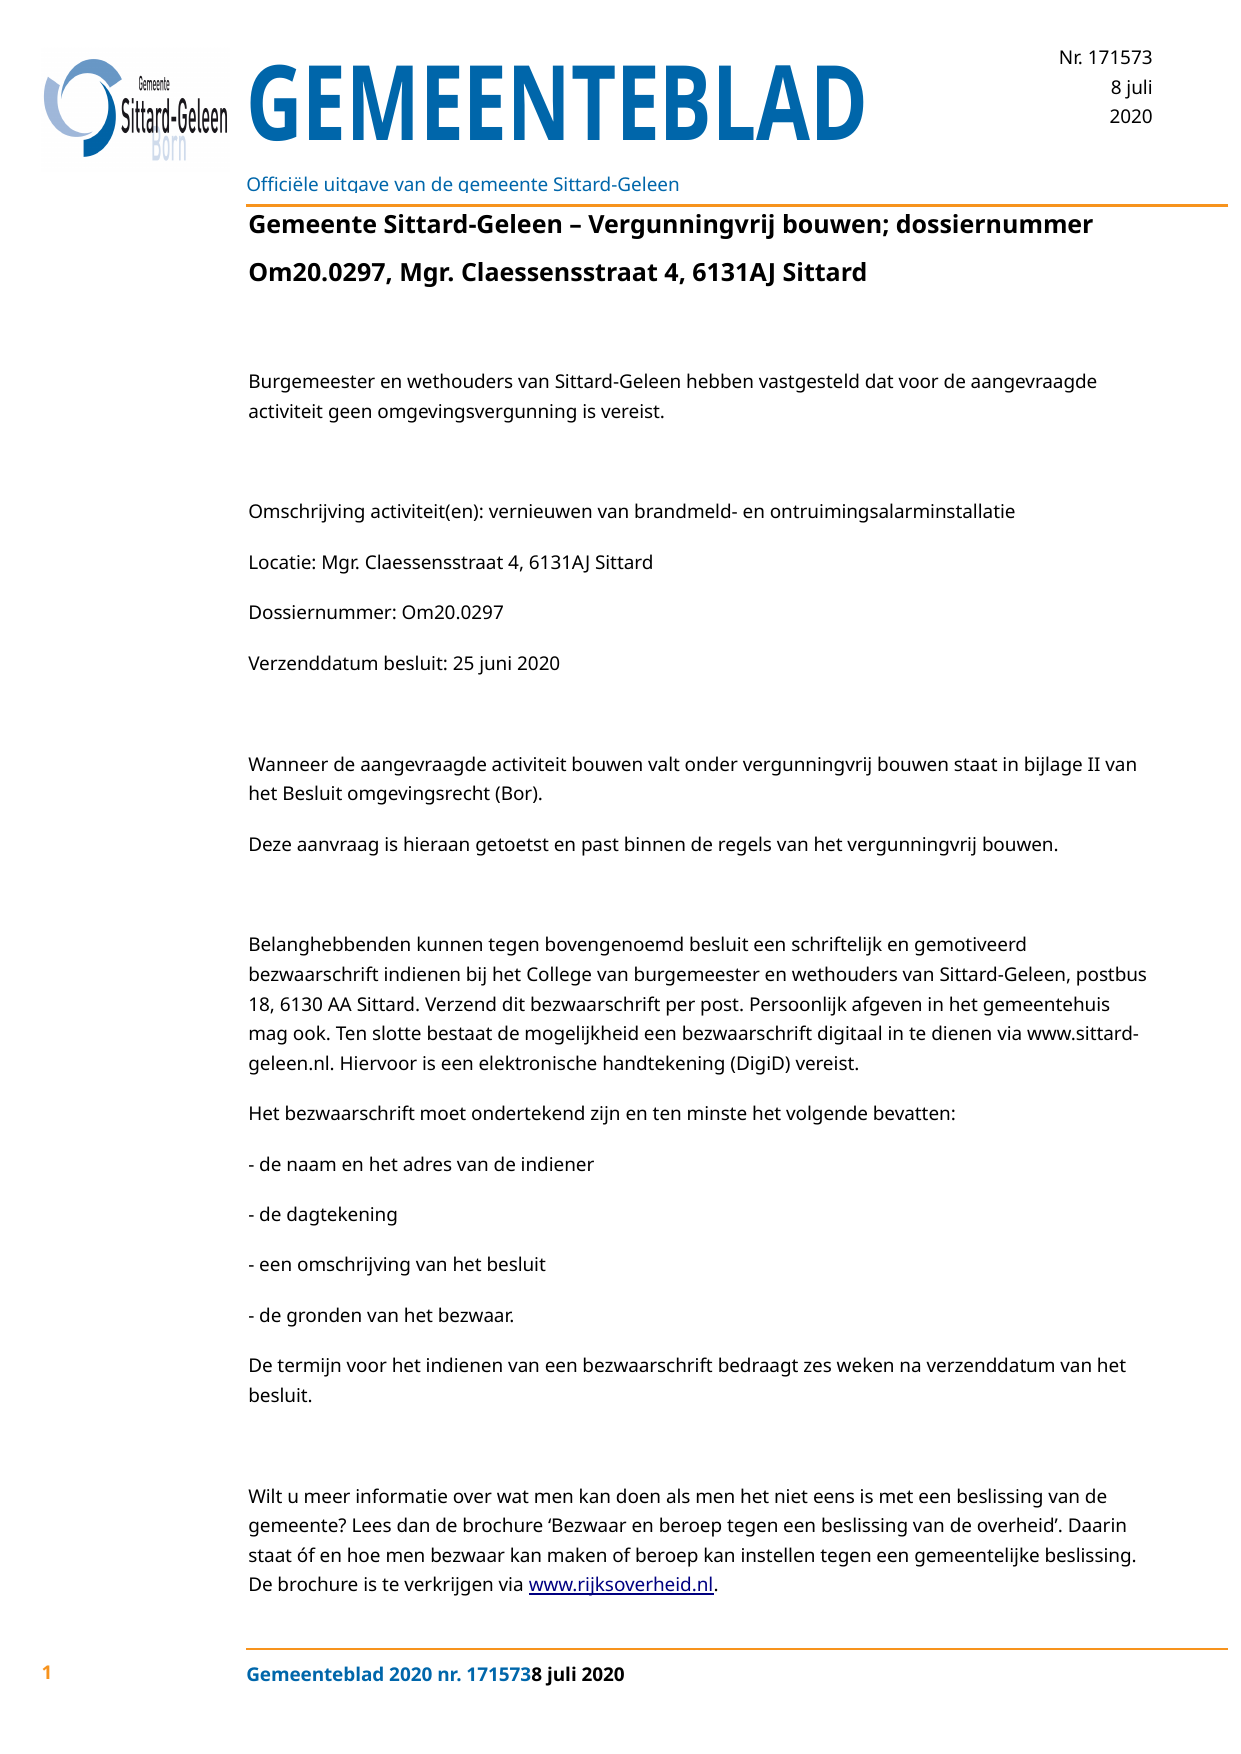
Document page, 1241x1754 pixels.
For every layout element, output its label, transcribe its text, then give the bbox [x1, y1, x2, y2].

picture [41, 47, 231, 172]
text Dossiernummer: Om20.0297 [248, 599, 1152, 625]
text Gemeente Sittard-Geleen – Vergunningvrij bouwen; dossiernummer Om20.0297, Mgr. Claessensstraat 4, 6131AJ Sittard [248, 207, 1152, 288]
text Wilt u meer informatie over wat men kan doen als men het niet eens is met een beslissing van de gemeente? Lees dan de brochure ‘Bezwaar en beroep tegen een beslissing van de overheid’. Daarin staat óf en hoe men bezwaar kan maken of beroep kan instellen tegen een gemeentelijke beslissing. De brochure is te verkrijgen via www.rijksoverheid.nl. [248, 1483, 1152, 1597]
text Burgemeester en wethouders van Sittard-Geleen hebben vastgesteld dat voor de aangevraagde activiteit geen omgevingsvergunning is vereist. [248, 368, 1152, 424]
text - de gronden van het bezwaar. [248, 1302, 1152, 1328]
text - de naam en het adres van de indiener [248, 1151, 1152, 1177]
text Het bezwaarschrift moet ondertekend zijn en ten minste het volgende bevatten: [248, 1100, 1152, 1126]
text Wanneer de aangevraagde activiteit bouwen valt onder vergunningvrij bouwen staat in bijlage II van het Besluit omgevingsrecht (Bor). [248, 751, 1152, 806]
text Verzenddatum besluit: 25 juni 2020 [248, 650, 1152, 676]
text Omschrijving activiteit(en): vernieuwen van brandmeld- en ontruimingsalarminstallatie [248, 499, 1152, 524]
text De termijn voor het indienen van een bezwaarschrift bedraagt zes weken na verzenddatum van het besluit. [248, 1352, 1152, 1408]
text - de dagtekening [248, 1201, 1152, 1227]
text Deze aanvraag is hieraan getoetst en past binnen de regels van het vergunningvrij bouwen. [248, 831, 1152, 857]
text Belanghebbenden kunnen tegen bovengenoemd besluit een schriftelijk en gemotiveerd bezwaarschrift indienen bij het College van burgemeester en wethouders van Sittard-Geleen, postbus 18, 6130 AA Sittard. Verzend dit bezwaarschrift per post. Persoonlijk afgeven in het gemeentehuis mag ook. Ten slotte bestaat de mogelijkheid een bezwaarschrift digitaal in te dienen via www.sittard-geleen.nl. Hiervoor is een elektronische handtekening (DigiD) vereist. [248, 932, 1152, 1076]
text - een omschrijving van het besluit [248, 1252, 1152, 1277]
text Locatie: Mgr. Claessensstraat 4, 6131AJ Sittard [248, 549, 1152, 575]
